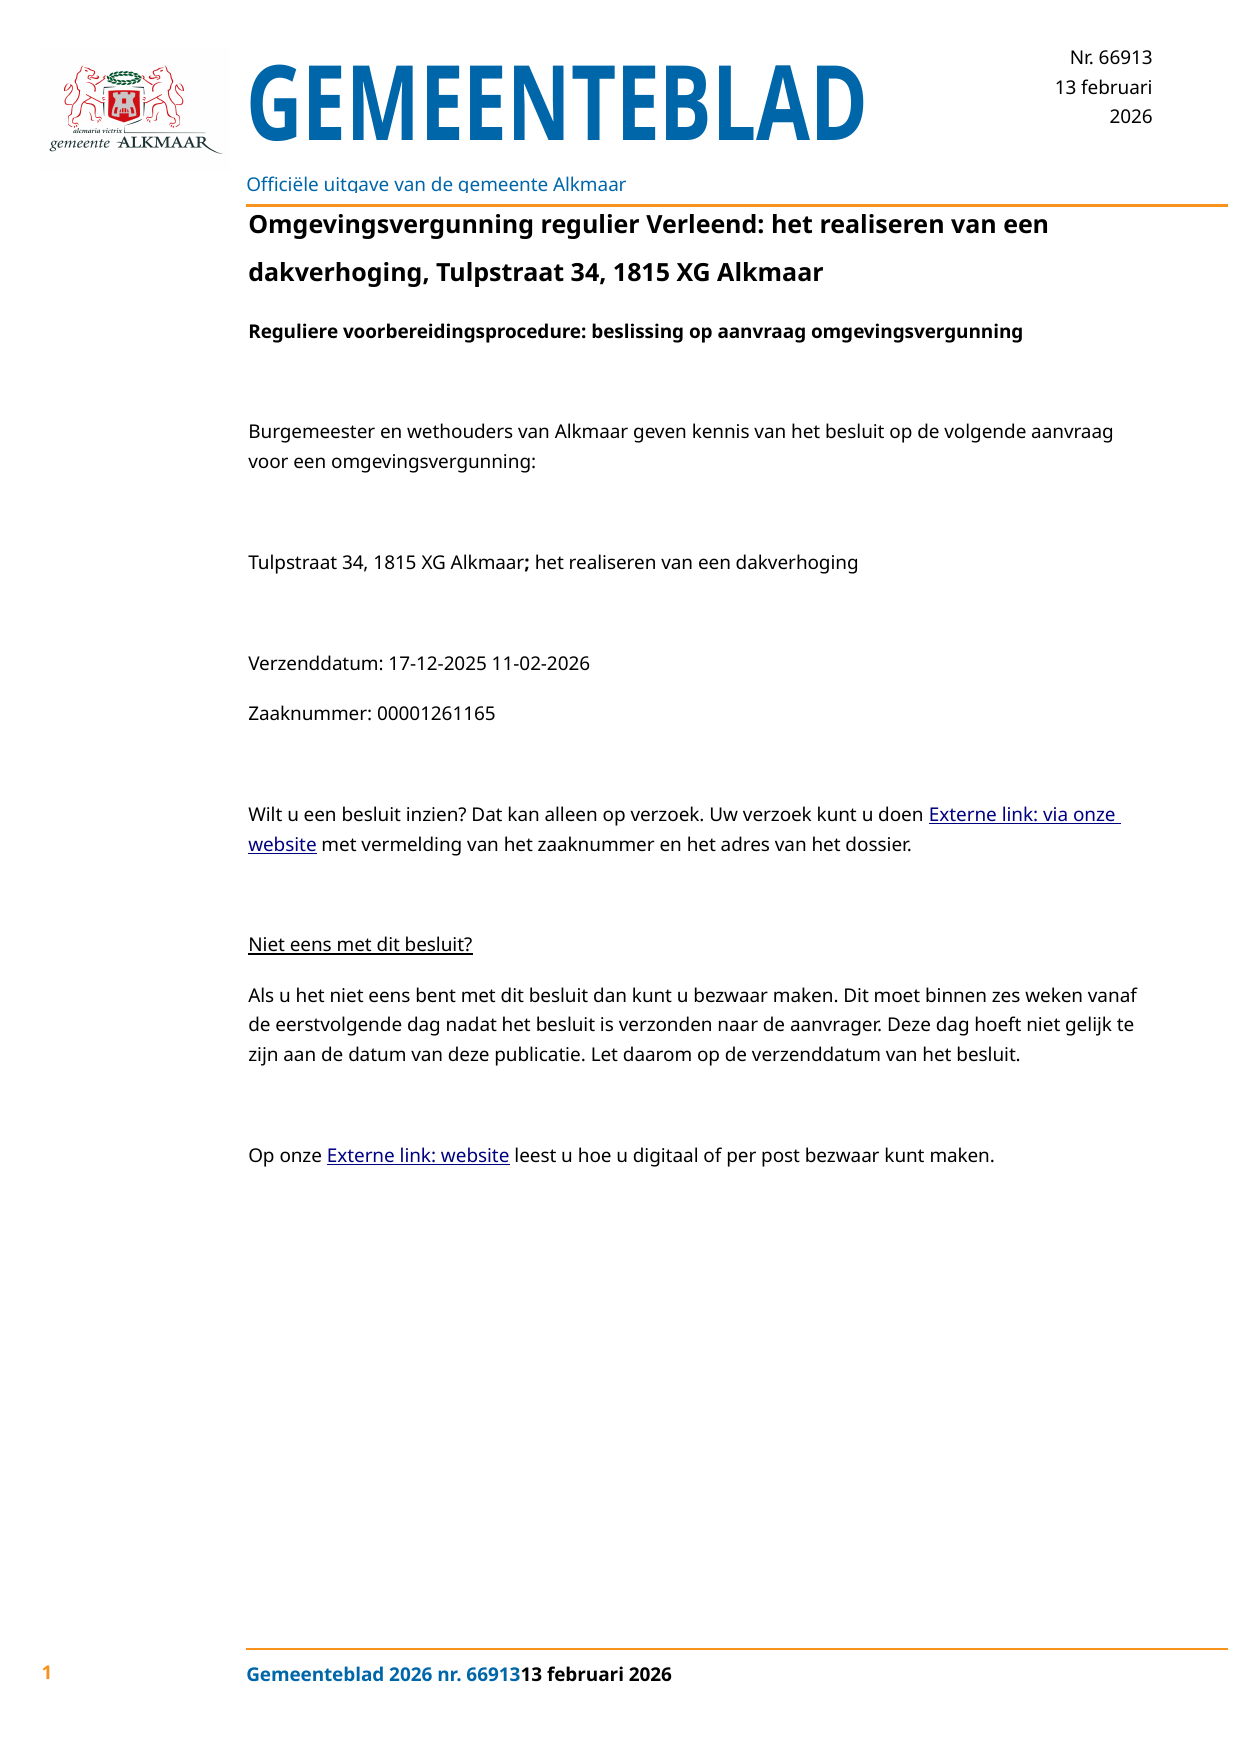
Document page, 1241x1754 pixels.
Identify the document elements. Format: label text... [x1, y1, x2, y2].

text Op onze Externe link: website leest u hoe u digitaal of per post bezwaar kunt maken. [248, 1142, 1152, 1168]
text Zaaknummer: 00001261165 [248, 700, 1152, 726]
text Burgemeester en wethouders van Alkmaar geven kennis van het besluit op de volgende aanvraag voor een omgevingsvergunning: [248, 419, 1152, 474]
text Als u het niet eens bent met dit besluit dan kunt u bezwaar maken. Dit moet binnen zes weken vanaf de eerstvolgende dag nadat het besluit is verzonden naar de aanvrager. Deze dag hoeft niet gelijk te zijn aan de datum van deze publicatie. Let daarom op de verzenddatum van het besluit. [248, 982, 1152, 1067]
text Omgevingsvergunning regulier Verleend: het realiseren van een dakverhoging, Tulpstraat 34, 1815 XG Alkmaar [248, 207, 1152, 288]
text Tulpstraat 34, 1815 XG Alkmaar; het realiseren van een dakverhoging [248, 549, 1152, 575]
text Niet eens met dit besluit? [248, 932, 1152, 957]
text Wilt u een besluit inzien? Dat kan alleen op verzoek. Uw verzoek kunt u doen Externe link: via onze website met vermelding van het zaaknummer en het adres van het dossier. [248, 801, 1152, 857]
text Verzenddatum: 17-12-2025 11-02-2026 [248, 650, 1152, 676]
text Reguliere voorbereidingsprocedure: beslissing op aanvraag omgevingsvergunning [248, 318, 1152, 344]
picture [41, 47, 231, 172]
